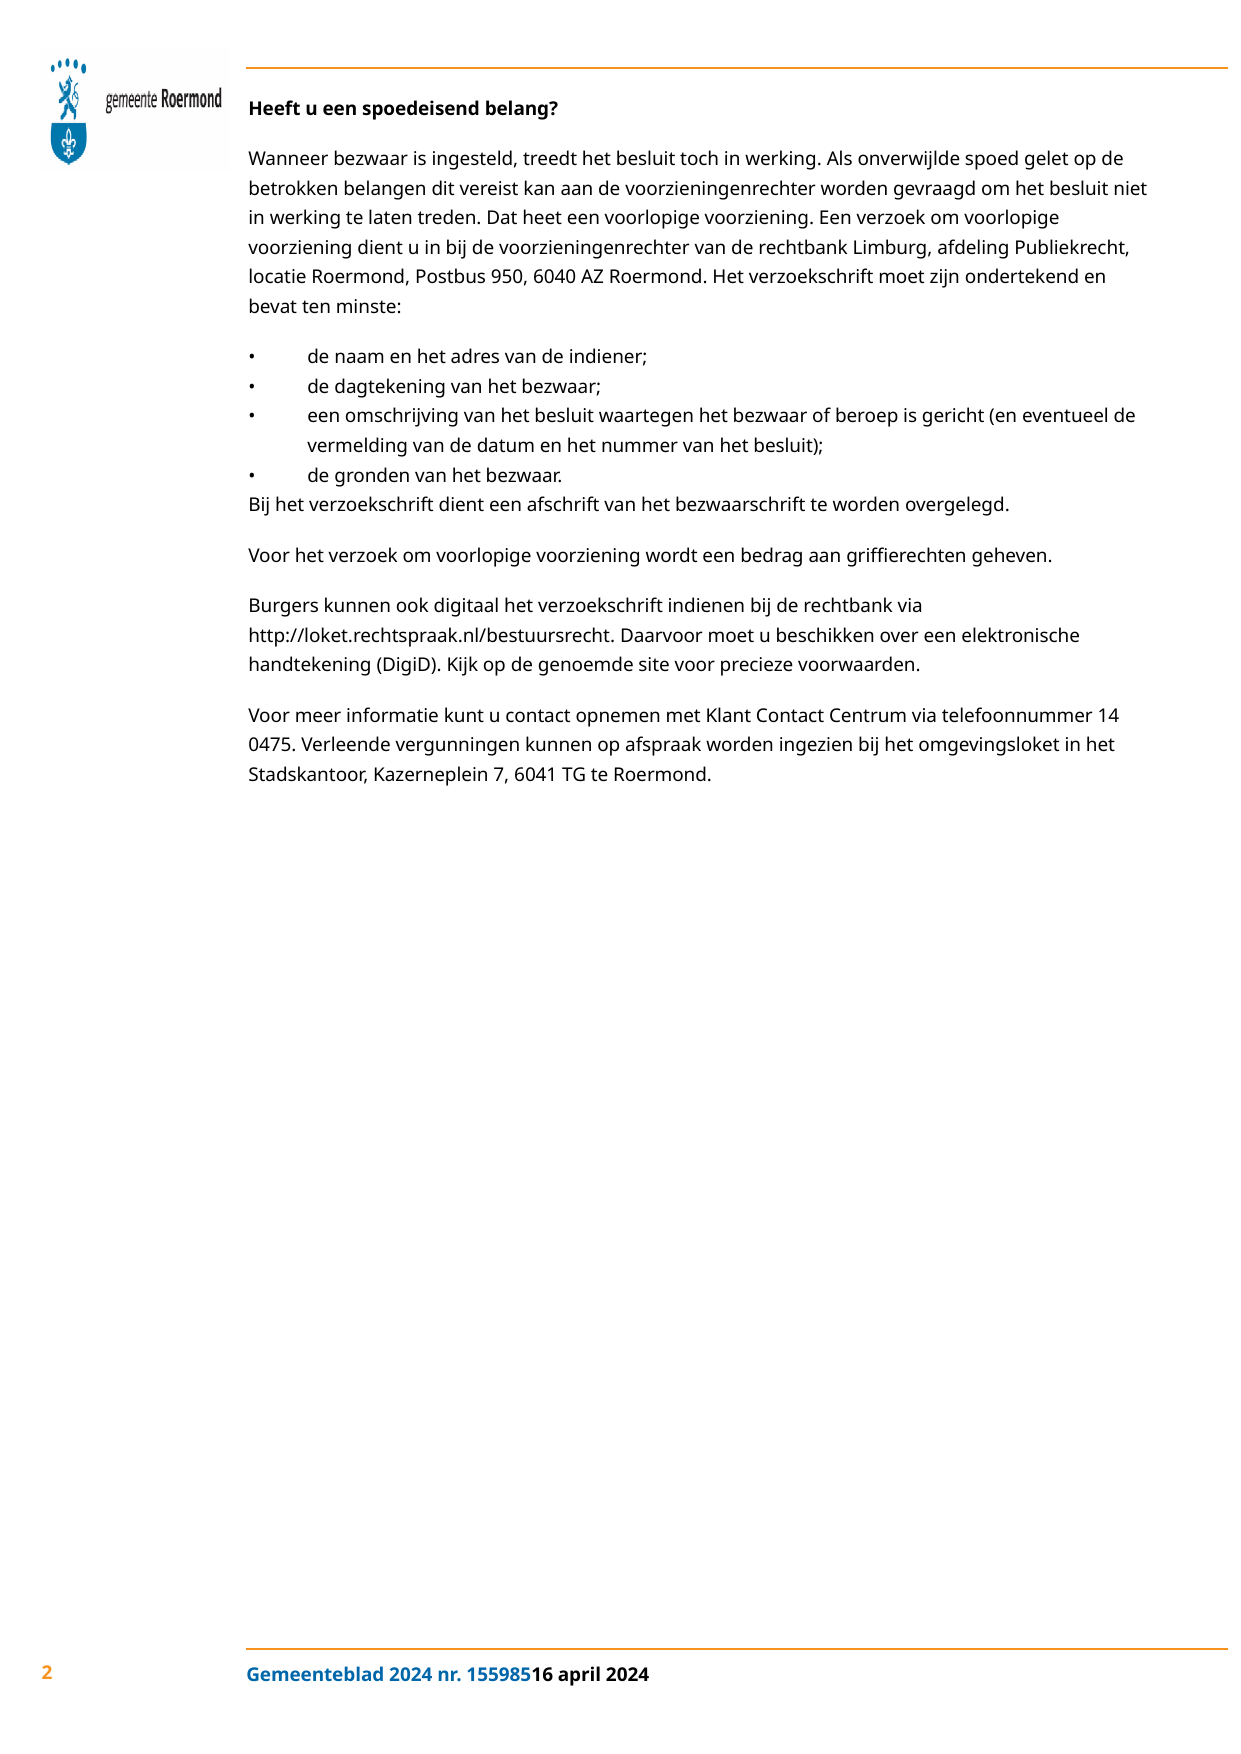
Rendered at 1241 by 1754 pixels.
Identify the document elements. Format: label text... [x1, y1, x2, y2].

text Voor het verzoek om voorlopige voorziening wordt een bedrag aan griffierechten geheven. [248, 542, 1152, 568]
text Heeft u een spoedeisend belang? [248, 95, 1152, 121]
list de dagtekening van het bezwaar; [248, 373, 1152, 399]
text Wanneer bezwaar is ingesteld, treedt het besluit toch in werking. Als onverwijlde spoed gelet op de betrokken belangen dit vereist kan aan de voorzieningenrechter worden gevraagd om het besluit niet in werking te laten treden. Dat heet een voorlopige voorziening. Een verzoek om voorlopige voorziening dient u in bij de voorzieningenrechter van de rechtbank Limburg, afdeling Publiekrecht, locatie Roermond, Postbus 950, 6040 AZ Roermond. Het verzoekschrift moet zijn ondertekend en bevat ten minste: [248, 145, 1152, 319]
list de naam en het adres van de indiener; [248, 343, 1152, 369]
text Bij het verzoekschrift dient een afschrift van het bezwaarschrift te worden overgelegd. [248, 491, 1152, 517]
list een omschrijving van het besluit waartegen het bezwaar of beroep is gericht (en eventueel de vermelding van de datum en het nummer van het besluit); [248, 403, 1152, 458]
text Burgers kunnen ook digitaal het verzoekschrift indienen bij de rechtbank via http://loket.rechtspraak.nl/bestuursrecht. Daarvoor moet u beschikken over een elektronische handtekening (DigiD). Kijk op de genoemde site voor precieze voorwaarden. [248, 592, 1152, 677]
picture [41, 47, 231, 172]
text Voor meer informatie kunt u contact opnemen met Klant Contact Centrum via telefoonnummer 14 0475. Verleende vergunningen kunnen op afspraak worden ingezien bij het omgevingsloket in het Stadskantoor, Kazerneplein 7, 6041 TG te Roermond. [248, 702, 1152, 787]
list de gronden van het bezwaar. [248, 462, 1152, 488]
